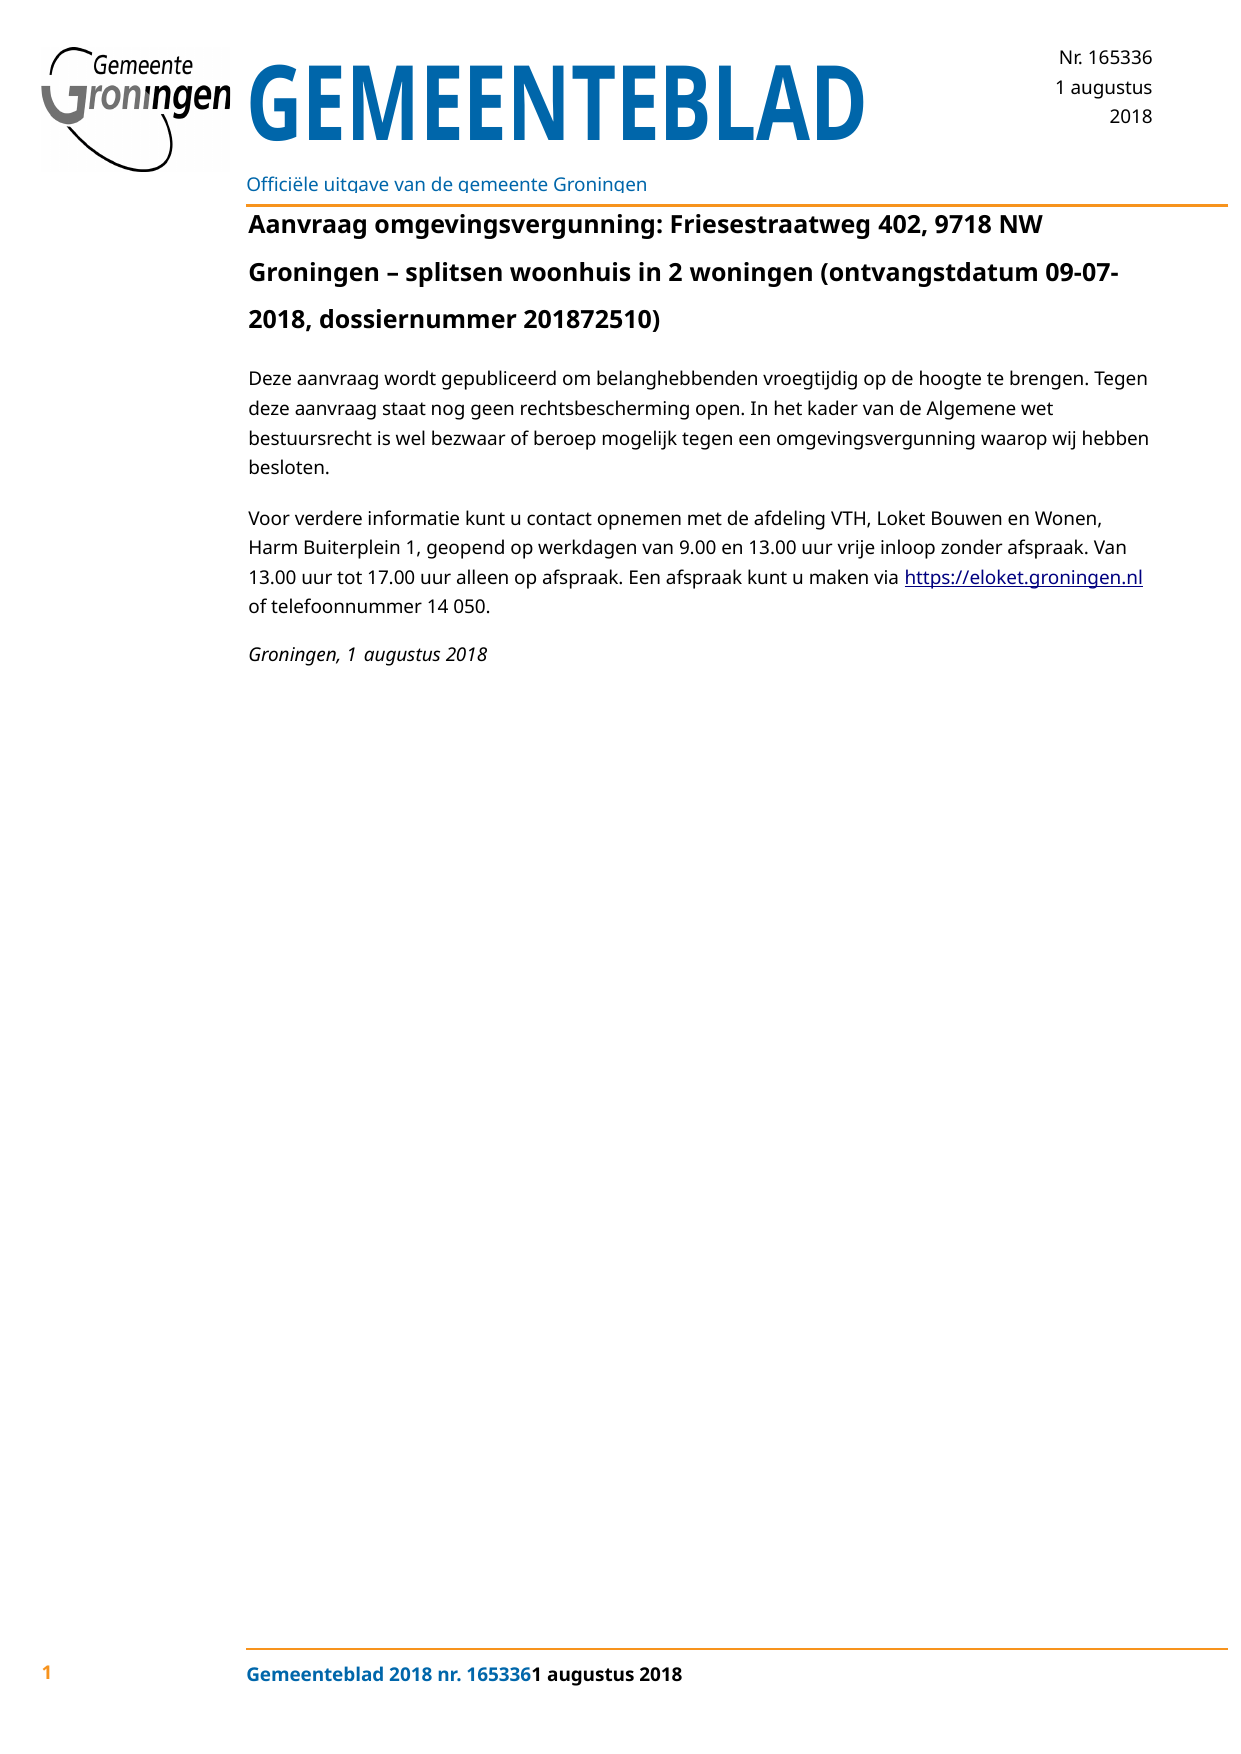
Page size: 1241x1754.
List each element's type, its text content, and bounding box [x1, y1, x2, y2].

text Voor verdere informatie kunt u contact opnemen met de afdeling VTH, Loket Bouwen en Wonen, Harm Buiterplein 1, geopend op werkdagen van 9.00 en 13.00 uur vrije inloop zonder afspraak. Van 13.00 uur tot 17.00 uur alleen op afspraak. Een afspraak kunt u maken via https://eloket.groningen.nl of telefoonnummer 14 050. [248, 505, 1152, 619]
text Deze aanvraag wordt gepubliceerd om belanghebbenden vroegtijdig op de hoogte te brengen. Tegen deze aanvraag staat nog geen rechtsbescherming open. In het kader van de Algemene wet bestuursrecht is wel bezwaar of beroep mogelijk tegen een omgevingsvergunning waarop wij hebben besloten. [248, 366, 1152, 480]
text Aanvraag omgevingsvergunning: Friesestraatweg 402, 9718 NW Groningen – splitsen woonhuis in 2 woningen (ontvangstdatum 09-07-2018, dossiernummer 201872510) [248, 207, 1152, 336]
picture [41, 47, 231, 172]
text Groningen, 1 augustus 2018 [248, 641, 1152, 667]
